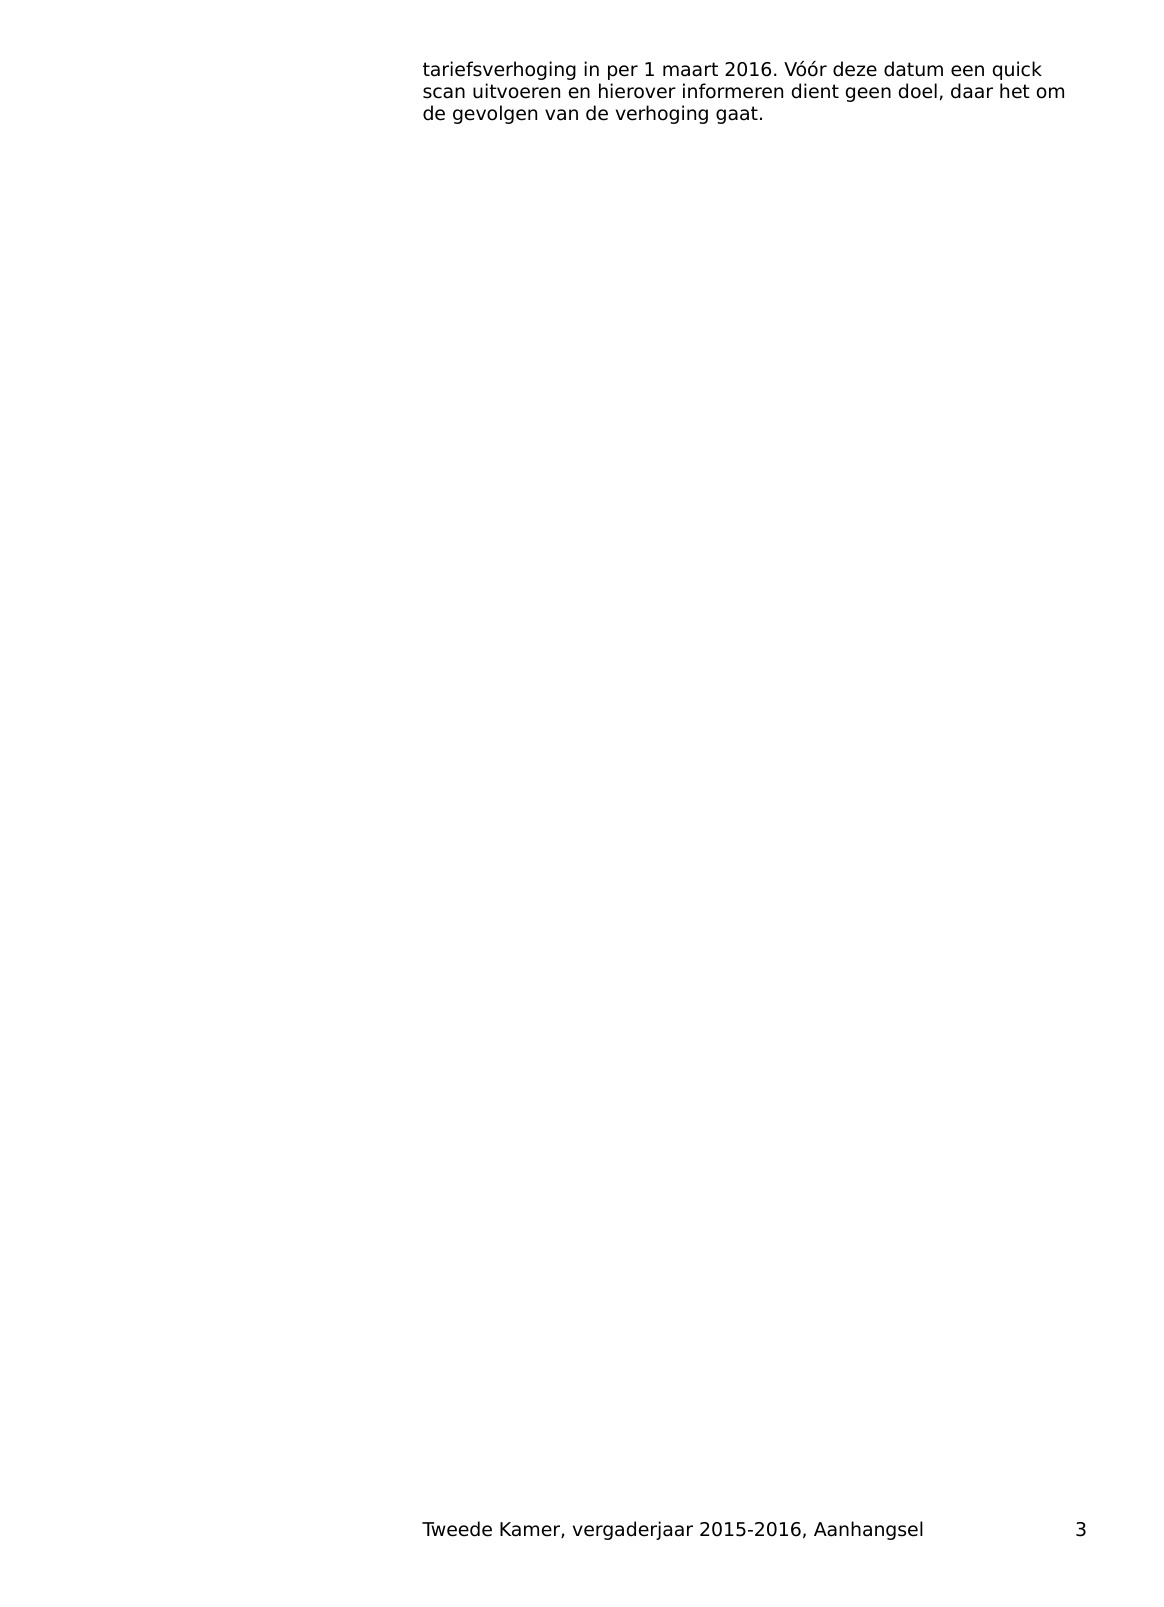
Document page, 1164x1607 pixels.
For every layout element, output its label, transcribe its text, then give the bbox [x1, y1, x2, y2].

text tariefsverhoging in per 1 maart 2016. Vóór deze datum een quick scan uitvoeren en hierover informeren dient geen doel, daar het om de gevolgen van de verhoging gaat. [422, 59, 1087, 125]
